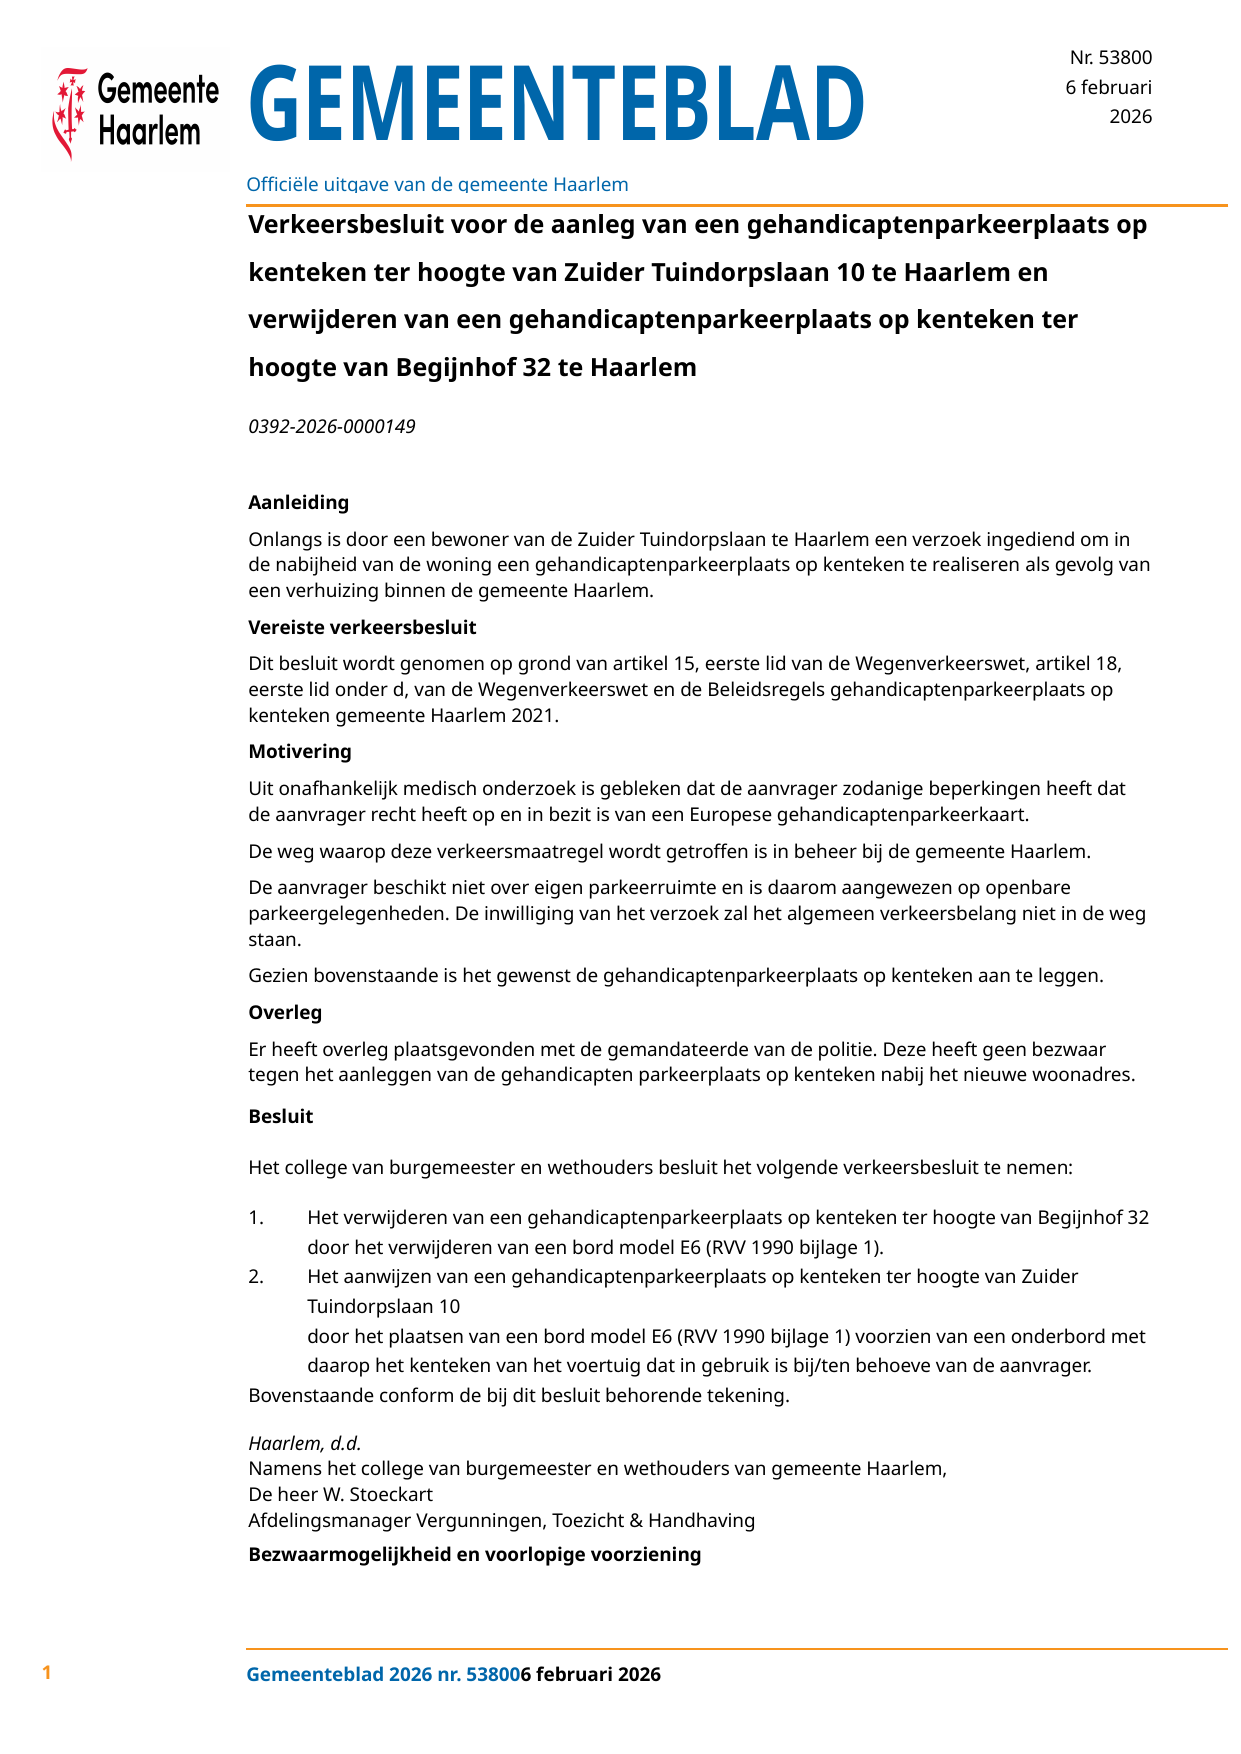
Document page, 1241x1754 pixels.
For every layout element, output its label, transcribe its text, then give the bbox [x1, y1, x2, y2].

list Het aanwijzen van een gehandicaptenparkeerplaats op kenteken ter hoogte van Zuider Tuindorpslaan 10 [248, 1264, 1152, 1319]
text Haarlem, d.d. [248, 1430, 1152, 1456]
list door het plaatsen van een bord model E6 (RVV 1990 bijlage 1) voorzien van een onderbord met daarop het kenteken van het voertuig dat in gebruik is bij/ten behoeve van de aanvrager. [248, 1323, 1152, 1378]
text Afdelingsmanager Vergunningen, Toezicht & Handhaving [248, 1507, 1152, 1533]
list Het verwijderen van een gehandicaptenparkeerplaats op kenteken ter hoogte van Begijnhof 32 door het verwijderen van een bord model E6 (RVV 1990 bijlage 1). [248, 1204, 1152, 1260]
text Besluit [248, 1104, 1152, 1129]
text Motivering [248, 739, 1152, 764]
text 0392-2026-0000149 [248, 413, 1152, 439]
text Gezien bovenstaande is het gewenst de gehandicaptenparkeerplaats op kenteken aan te leggen. [248, 963, 1152, 988]
text Het college van burgemeester en wethouders besluit het volgende verkeersbesluit te nemen: [248, 1154, 1152, 1180]
picture [41, 47, 231, 172]
text Namens het college van burgemeester en wethouders van gemeente Haarlem, [248, 1456, 1152, 1481]
text De heer W. Stoeckart [248, 1481, 1152, 1507]
text Bezwaarmogelijkheid en voorlopige voorziening [248, 1546, 1152, 1566]
text Aanleiding [248, 489, 1152, 515]
text Vereiste verkeersbesluit [248, 614, 1152, 640]
text De weg waarop deze verkeersmaatregel wordt getroffen is in beheer bij de gemeente Haarlem. [248, 838, 1152, 863]
text Onlangs is door een bewoner van de Zuider Tuindorpslaan te Haarlem een verzoek ingediend om in de nabijheid van de woning een gehandicaptenparkeerplaats op kenteken te realiseren als gevolg van een verhuizing binnen de gemeente Haarlem. [248, 526, 1152, 603]
text Bovenstaande conform de bij dit besluit behorende tekening. [248, 1382, 1152, 1408]
text Uit onafhankelijk medisch onderzoek is gebleken dat de aanvrager zodanige beperkingen heeft dat de aanvrager recht heeft op en in bezit is van een Europese gehandicaptenparkeerkaart. [248, 775, 1152, 827]
text Verkeersbesluit voor de aanleg van een gehandicaptenparkeerplaats op kenteken ter hoogte van Zuider Tuindorpslaan 10 te Haarlem en verwijderen van een gehandicaptenparkeerplaats op kenteken ter hoogte van Begijnhof 32 te Haarlem [248, 207, 1152, 384]
text Er heeft overleg plaatsgevonden met de gemandateerde van de politie. Deze heeft geen bezwaar tegen het aanleggen van de gehandicapten parkeerplaats op kenteken nabij het nieuwe woonadres. [248, 1036, 1152, 1087]
text De aanvrager beschikt niet over eigen parkeerruimte en is daarom aangewezen op openbare parkeergelegenheden. De inwilliging van het verzoek zal het algemeen verkeersbelang niet in de weg staan. [248, 874, 1152, 952]
text Dit besluit wordt genomen op grond van artikel 15, eerste lid van de Wegenverkeerswet, artikel 18, eerste lid onder d, van de Wegenverkeerswet en de Beleidsregels gehandicaptenparkeerplaats op kenteken gemeente Haarlem 2021. [248, 651, 1152, 728]
text Overleg [248, 999, 1152, 1025]
